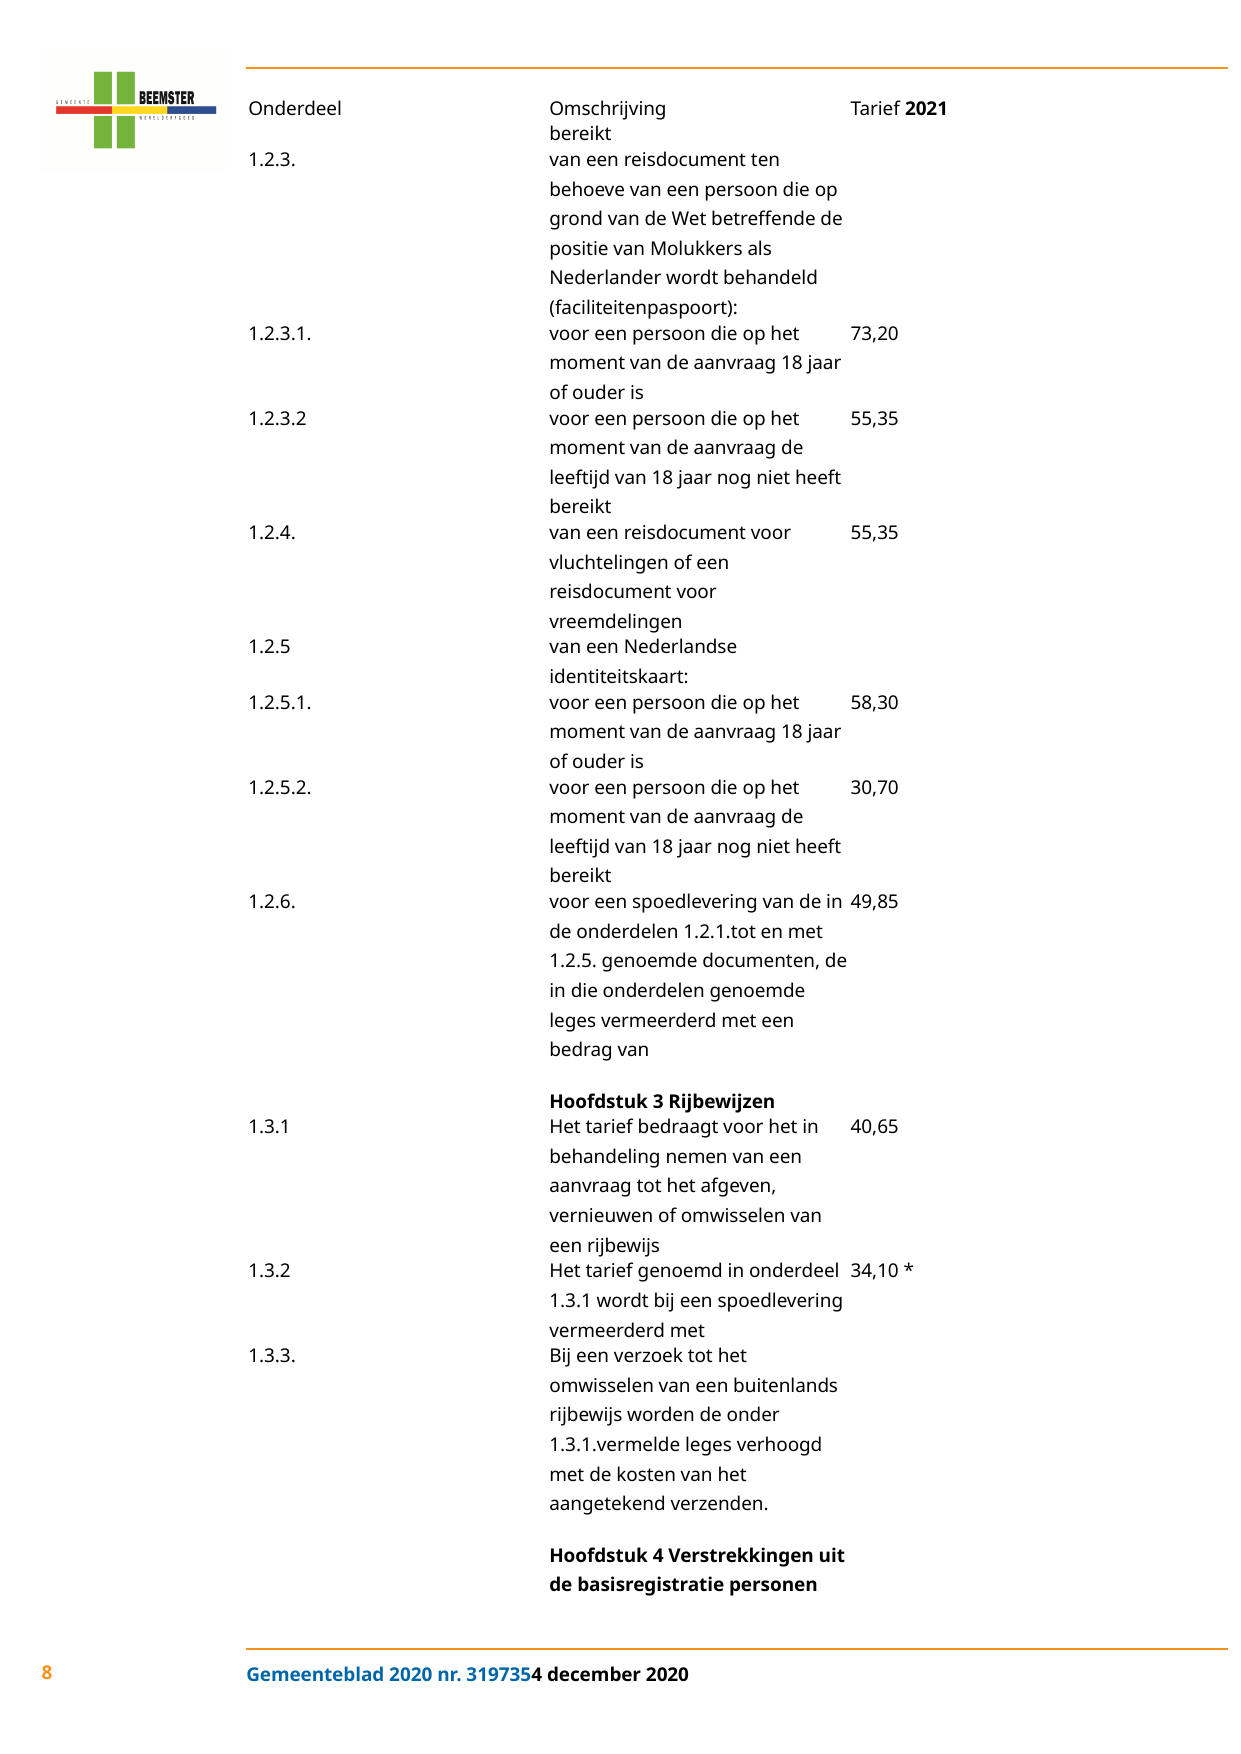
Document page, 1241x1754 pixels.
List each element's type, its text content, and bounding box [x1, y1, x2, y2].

table_cell 1.2.4. [248, 519, 549, 634]
table_cell voor een persoon die op het moment van de aanvraag 18 jaar of ouder is [549, 689, 850, 774]
table_cell [850, 1343, 1152, 1516]
table_cell Hoofdstuk 3 Rijbewijzen [549, 1088, 850, 1113]
table_cell [549, 1516, 850, 1542]
table_cell 1.3.2 [248, 1258, 549, 1342]
table_cell [248, 1516, 549, 1542]
table_cell 40,65 [850, 1114, 1152, 1258]
table_cell [248, 121, 549, 146]
table_header Tarief 2021 [850, 95, 1152, 121]
table_cell Bij een verzoek tot het omwisselen van een buitenlands rijbewijs worden de onder 1.3.1.vermelde leges verhoogd met de kosten van het aangetekend verzenden. [549, 1343, 850, 1516]
table_cell 73,20 [850, 320, 1152, 405]
table_cell [850, 1062, 1152, 1088]
table_cell 1.3.3. [248, 1343, 549, 1516]
table_cell 1.3.1 [248, 1114, 549, 1258]
table_cell [850, 1516, 1152, 1542]
table_cell [549, 1062, 850, 1088]
table_cell 30,70 [850, 774, 1152, 888]
table_cell [850, 146, 1152, 320]
picture [41, 47, 231, 172]
table_cell van een Nederlandse identiteitskaart: [549, 634, 850, 689]
table_cell 58,30 [850, 689, 1152, 774]
table_cell 1.2.6. [248, 889, 549, 1062]
table_cell [248, 1542, 549, 1597]
table_cell van een reisdocument ten behoeve van een persoon die op grond van de Wet betreffende de positie van Molukkers als Nederlander wordt behandeld (faciliteitenpaspoort): [549, 146, 850, 320]
table_cell van een reisdocument voor vluchtelingen of een reisdocument voor vreemdelingen [549, 519, 850, 634]
table_cell [850, 1088, 1152, 1113]
table_cell voor een persoon die op het moment van de aanvraag de leeftijd van 18 jaar nog niet heeft bereikt [549, 405, 850, 519]
table_cell [248, 1088, 549, 1113]
table_header Onderdeel [248, 95, 549, 121]
table_cell Het tarief bedraagt voor het in behandeling nemen van een aanvraag tot het afgeven, vernieuwen of omwisselen van een rijbewijs [549, 1114, 850, 1258]
table_cell voor een spoedlevering van de in de onderdelen 1.2.1.tot en met 1.2.5. genoemde documenten, de in die onderdelen genoemde leges vermeerderd met een bedrag van [549, 889, 850, 1062]
table_cell 1.2.3.2 [248, 405, 549, 519]
table_cell [248, 1062, 549, 1088]
table_cell 1.2.3.1. [248, 320, 549, 405]
table_cell 55,35 [850, 405, 1152, 519]
table_cell [850, 634, 1152, 689]
table_cell [850, 1542, 1152, 1597]
table_cell Hoofdstuk 4 Verstrekkingen uit de basisregistratie personen [549, 1542, 850, 1597]
table_header Omschrijving [549, 95, 850, 121]
table_cell 55,35 [850, 519, 1152, 634]
table_cell 1.2.5 [248, 634, 549, 689]
table_cell 1.2.5.1. [248, 689, 549, 774]
table_cell 1.2.3. [248, 146, 549, 320]
table_cell voor een persoon die op het moment van de aanvraag de leeftijd van 18 jaar nog niet heeft bereikt [549, 774, 850, 888]
table_cell voor een persoon die op het moment van de aanvraag 18 jaar of ouder is [549, 320, 850, 405]
table_cell 34,10 * [850, 1258, 1152, 1342]
table_cell 1.2.5.2. [248, 774, 549, 888]
table_cell [850, 121, 1152, 146]
table_cell Het tarief genoemd in onderdeel 1.3.1 wordt bij een spoedlevering vermeerderd met [549, 1258, 850, 1342]
table_cell bereikt [549, 121, 850, 146]
table_cell 49,85 [850, 889, 1152, 1062]
